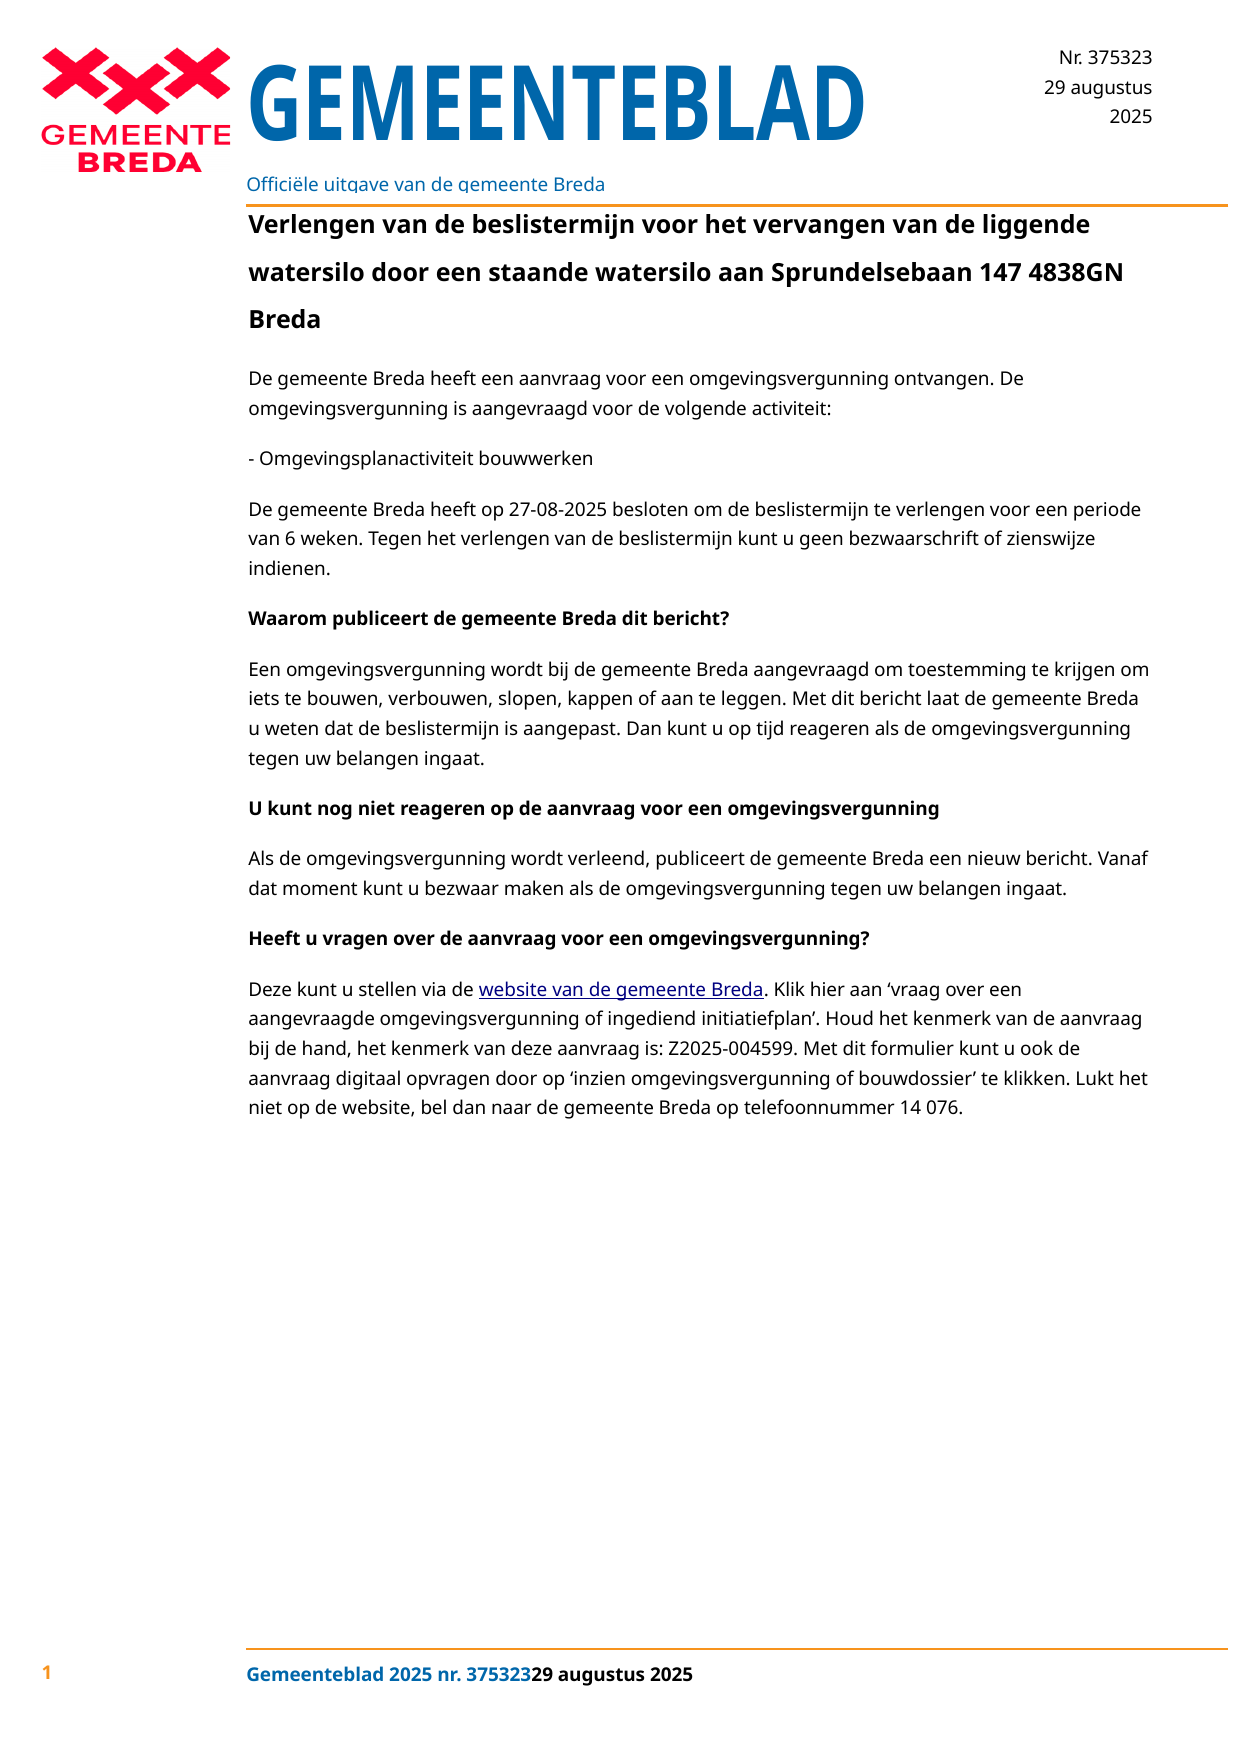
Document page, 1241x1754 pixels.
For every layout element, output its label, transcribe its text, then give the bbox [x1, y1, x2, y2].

text Heeft u vragen over de aanvraag voor een omgevingsvergunning? [248, 926, 1152, 951]
picture [41, 47, 231, 172]
text De gemeente Breda heeft op 27-08-2025 besloten om de beslistermijn te verlengen voor een periode van 6 weken. Tegen het verlengen van de beslistermijn kunt u geen bezwaarschrift of zienswijze indienen. [248, 496, 1152, 581]
text Waarom publiceert de gemeente Breda dit bericht? [248, 606, 1152, 631]
text Deze kunt u stellen via de website van de gemeente Breda. Klik hier aan ‘vraag over een aangevraagde omgevingsvergunning of ingediend initiatiefplan’. Houd het kenmerk van de aanvraag bij de hand, het kenmerk van deze aanvraag is: Z2025-004599. Met dit formulier kunt u ook de aanvraag digitaal opvragen door op ‘inzien omgevingsvergunning of bouwdossier’ te klikken. Lukt het niet op de website, bel dan naar de gemeente Breda op telefoonnummer 14 076. [248, 976, 1152, 1120]
text Een omgevingsvergunning wordt bij de gemeente Breda aangevraagd om toestemming te krijgen om iets te bouwen, verbouwen, slopen, kappen of aan te leggen. Met dit bericht laat de gemeente Breda u weten dat de beslistermijn is aangepast. Dan kunt u op tijd reageren als de omgevingsvergunning tegen uw belangen ingaat. [248, 656, 1152, 770]
text Verlengen van de beslistermijn voor het vervangen van de liggende watersilo door een staande watersilo aan Sprundelsebaan 147 4838GN Breda [248, 207, 1152, 336]
text - Omgevingsplanactiviteit bouwwerken [248, 446, 1152, 471]
text De gemeente Breda heeft een aanvraag voor een omgevingsvergunning ontvangen. De omgevingsvergunning is aangevraagd voor de volgende activiteit: [248, 366, 1152, 421]
text Als de omgevingsvergunning wordt verleend, publiceert de gemeente Breda een nieuw bericht. Vanaf dat moment kunt u bezwaar maken als de omgevingsvergunning tegen uw belangen ingaat. [248, 846, 1152, 901]
text U kunt nog niet reageren op de aanvraag voor een omgevingsvergunning [248, 795, 1152, 821]
